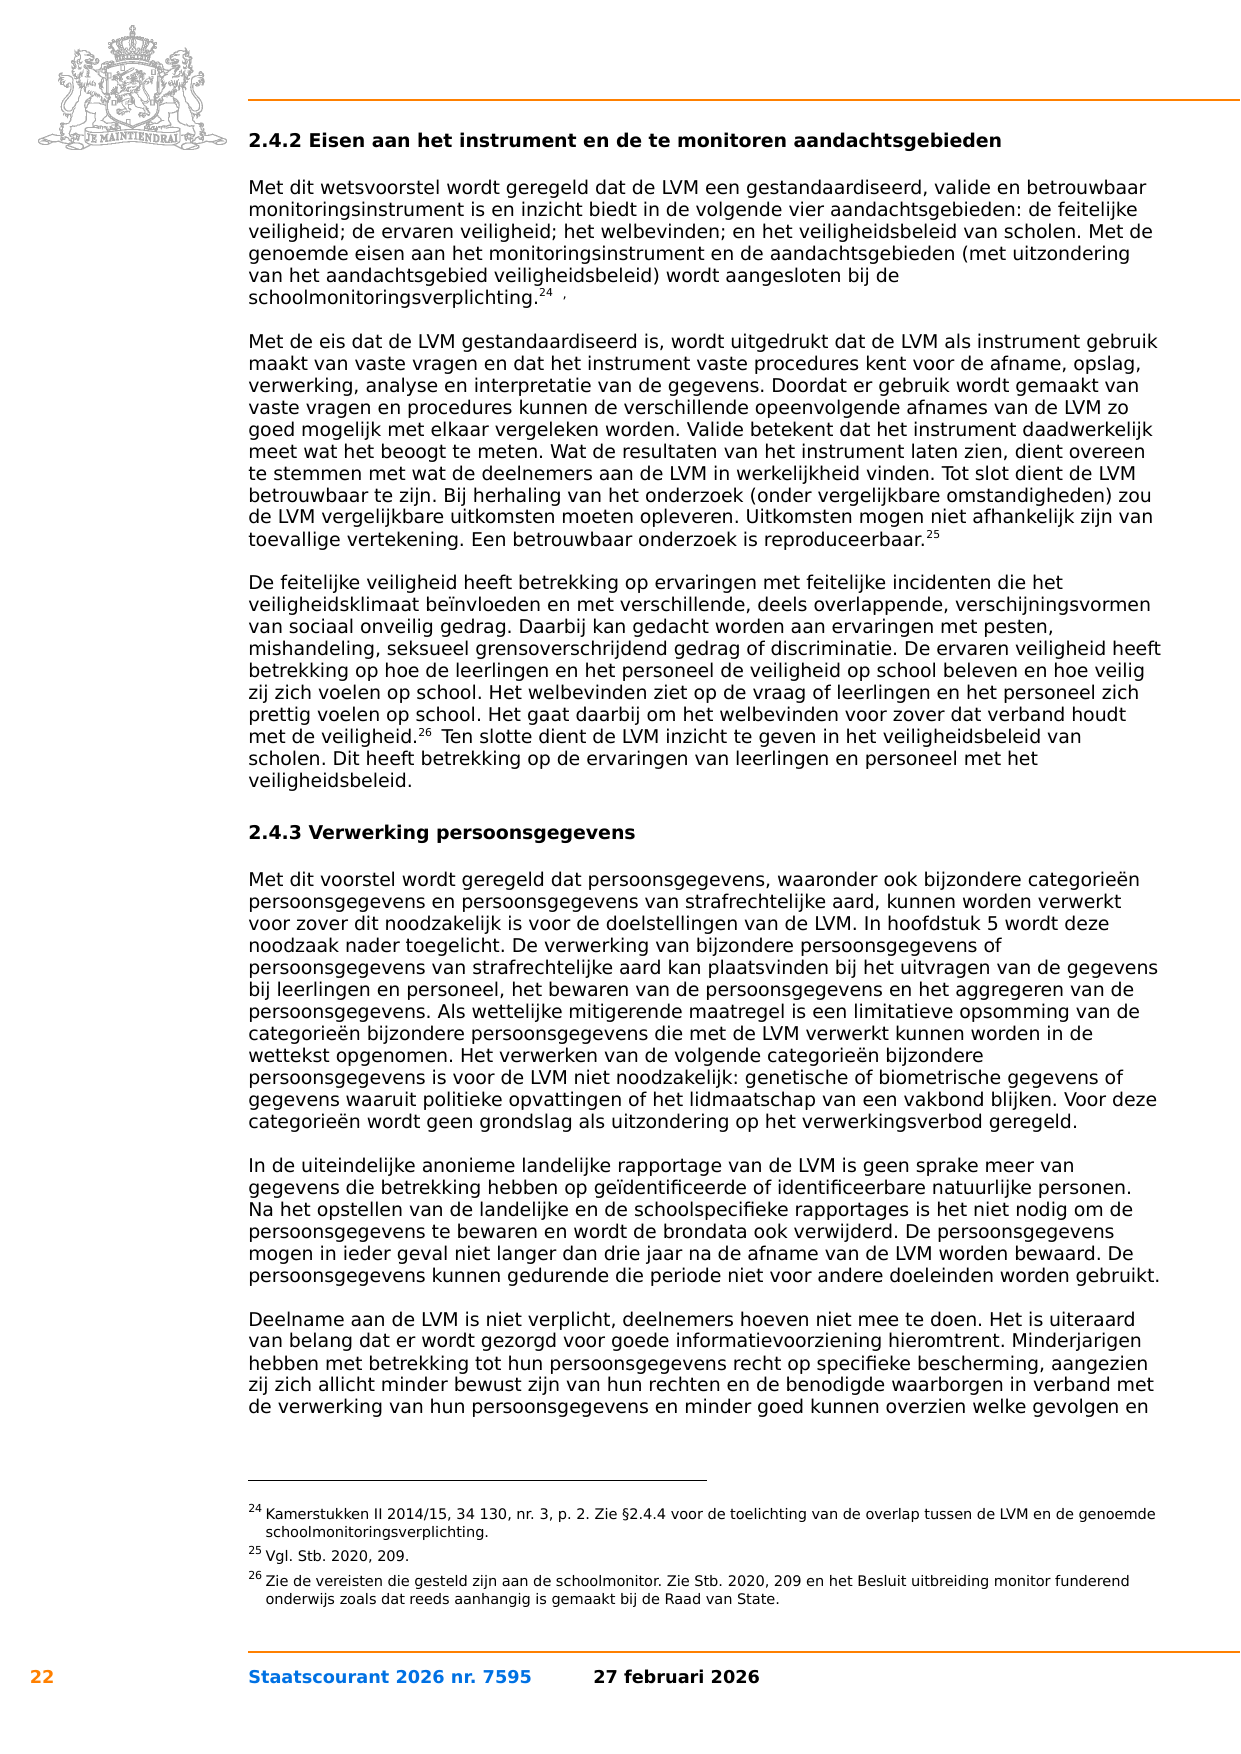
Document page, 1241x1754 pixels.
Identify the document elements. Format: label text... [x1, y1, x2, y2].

text Met de eis dat de LVM gestandaardiseerd is, wordt uitgedrukt dat de LVM als instrument gebruik maakt van vaste vragen en dat het instrument vaste procedures kent voor de afname, opslag, verwerking, analyse en interpretatie van de gegevens. Doordat er gebruik wordt gemaakt van vaste vragen en procedures kunnen de verschillende opeenvolgende afnames van de LVM zo goed mogelijk met elkaar vergeleken worden. Valide betekent dat het instrument daadwerkelijk meet wat het beoogt te meten. Wat de resultaten van het instrument laten zien, dient overeen te stemmen met wat de deelnemers aan de LVM in werkelijkheid vinden. Tot slot dient de LVM betrouwbaar te zijn. Bij herhaling van het onderzoek (onder vergelijkbare omstandigheden) zou de LVM vergelijkbare uitkomsten moeten opleveren. Uitkomsten mogen niet afhankelijk zijn van toevallige vertekening. Een betrouwbaar onderzoek is reproduceerbaar. [248, 331, 1163, 550]
subtitle 2.4.3 Verwerking persoonsgegevens [248, 822, 1163, 844]
text Met dit voorstel wordt geregeld dat persoonsgegevens, waaronder ook bijzondere categorieën persoonsgegevens en persoonsgegevens van strafrechtelijke aard, kunnen worden verwerkt voor zover dit noodzakelijk is voor de doelstellingen van de LVM. In hoofdstuk 5 wordt deze noodzaak nader toegelicht. De verwerking van bijzondere persoonsgegevens of persoonsgegevens van strafrechtelijke aard kan plaatsvinden bij het uitvragen van de gegevens bij leerlingen en personeel, het bewaren van de persoonsgegevens en het aggregeren van de persoonsgegevens. Als wettelijke mitigerende maatregel is een limitatieve opsomming van de categorieën bijzondere persoonsgegevens die met de LVM verwerkt kunnen worden in de wettekst opgenomen. Het verwerken van de volgende categorieën bijzondere persoonsgegevens is voor de LVM niet noodzakelijk: genetische of biometrische gegevens of gegevens waaruit politieke opvattingen of het lidmaatschap van een vakbond blijken. Voor deze categorieën wordt geen grondslag als uitzondering op het verwerkingsverbod geregeld. [248, 869, 1163, 1133]
picture [38, 25, 227, 150]
text Kamerstukken II 2014/15, 34 130, nr. 3, p. 2. Zie §2.4.4 voor de toelichting van de overlap tussen de LVM en de genoemde schoolmonitoringsverplichting. [248, 1502, 1163, 1541]
text In de uiteindelijke anonieme landelijke rapportage van de LVM is geen sprake meer van gegevens die betrekking hebben op geïdentificeerde of identificeerbare natuurlijke personen. Na het opstellen van de landelijke en de schoolspecifieke rapportages is het niet nodig om de persoonsgegevens te bewaren en wordt de brondata ook verwijderd. De persoonsgegevens mogen in ieder geval niet langer dan drie jaar na de afname van de LVM worden bewaard. De persoonsgegevens kunnen gedurende die periode niet voor andere doeleinden worden gebruikt. [248, 1155, 1163, 1287]
subtitle 2.4.2 Eisen aan het instrument en de te monitoren aandachtsgebieden [248, 130, 1163, 152]
text De feitelijke veiligheid heeft betrekking op ervaringen met feitelijke incidenten die het veiligheidsklimaat beïnvloeden en met verschillende, deels overlappende, verschijningsvormen van sociaal onveilig gedrag. Daarbij kan gedacht worden aan ervaringen met pesten, mishandeling, seksueel grensoverschrijdend gedrag of discriminatie. De ervaren veiligheid heeft betrekking op hoe de leerlingen en het personeel de veiligheid op school beleven en hoe veilig zij zich voelen op school. Het welbevinden ziet op de vraag of leerlingen en het personeel zich prettig voelen op school. Het gaat daarbij om het welbevinden voor zover dat verband houdt met de veiligheid. Ten slotte dient de LVM inzicht te geven in het veiligheidsbeleid van scholen. Dit heeft betrekking op de ervaringen van leerlingen en personeel met het veiligheidsbeleid. [248, 572, 1163, 792]
text Deelname aan de LVM is niet verplicht, deelnemers hoeven niet mee te doen. Het is uiteraard van belang dat er wordt gezorgd voor goede informatievoorziening hieromtrent. Minderjarigen hebben met betrekking tot hun persoonsgegevens recht op specifieke bescherming, aangezien zij zich allicht minder bewust zijn van hun rechten en de benodigde waarborgen in verband met de verwerking van hun persoonsgegevens en minder goed kunnen overzien welke gevolgen en [248, 1308, 1163, 1418]
text Met dit wetsvoorstel wordt geregeld dat de LVM een gestandaardiseerd, valide en betrouwbaar monitoringsinstrument is en inzicht biedt in de volgende vier aandachtsgebieden: de feitelijke veiligheid; de ervaren veiligheid; het welbevinden; en het veiligheidsbeleid van scholen. Met de genoemde eisen aan het monitoringsinstrument en de aandachtsgebieden (met uitzondering van het aandachtsgebied veiligheidsbeleid) wordt aangesloten bij de schoolmonitoringsverplichting. , [248, 177, 1163, 309]
text Vgl. Stb. 2020, 209. [248, 1544, 1163, 1566]
text Zie de vereisten die gesteld zijn aan de schoolmonitor. Zie Stb. 2020, 209 en het Besluit uitbreiding monitor funderend onderwijs zoals dat reeds aanhangig is gemaakt bij de Raad van State. [248, 1569, 1163, 1608]
